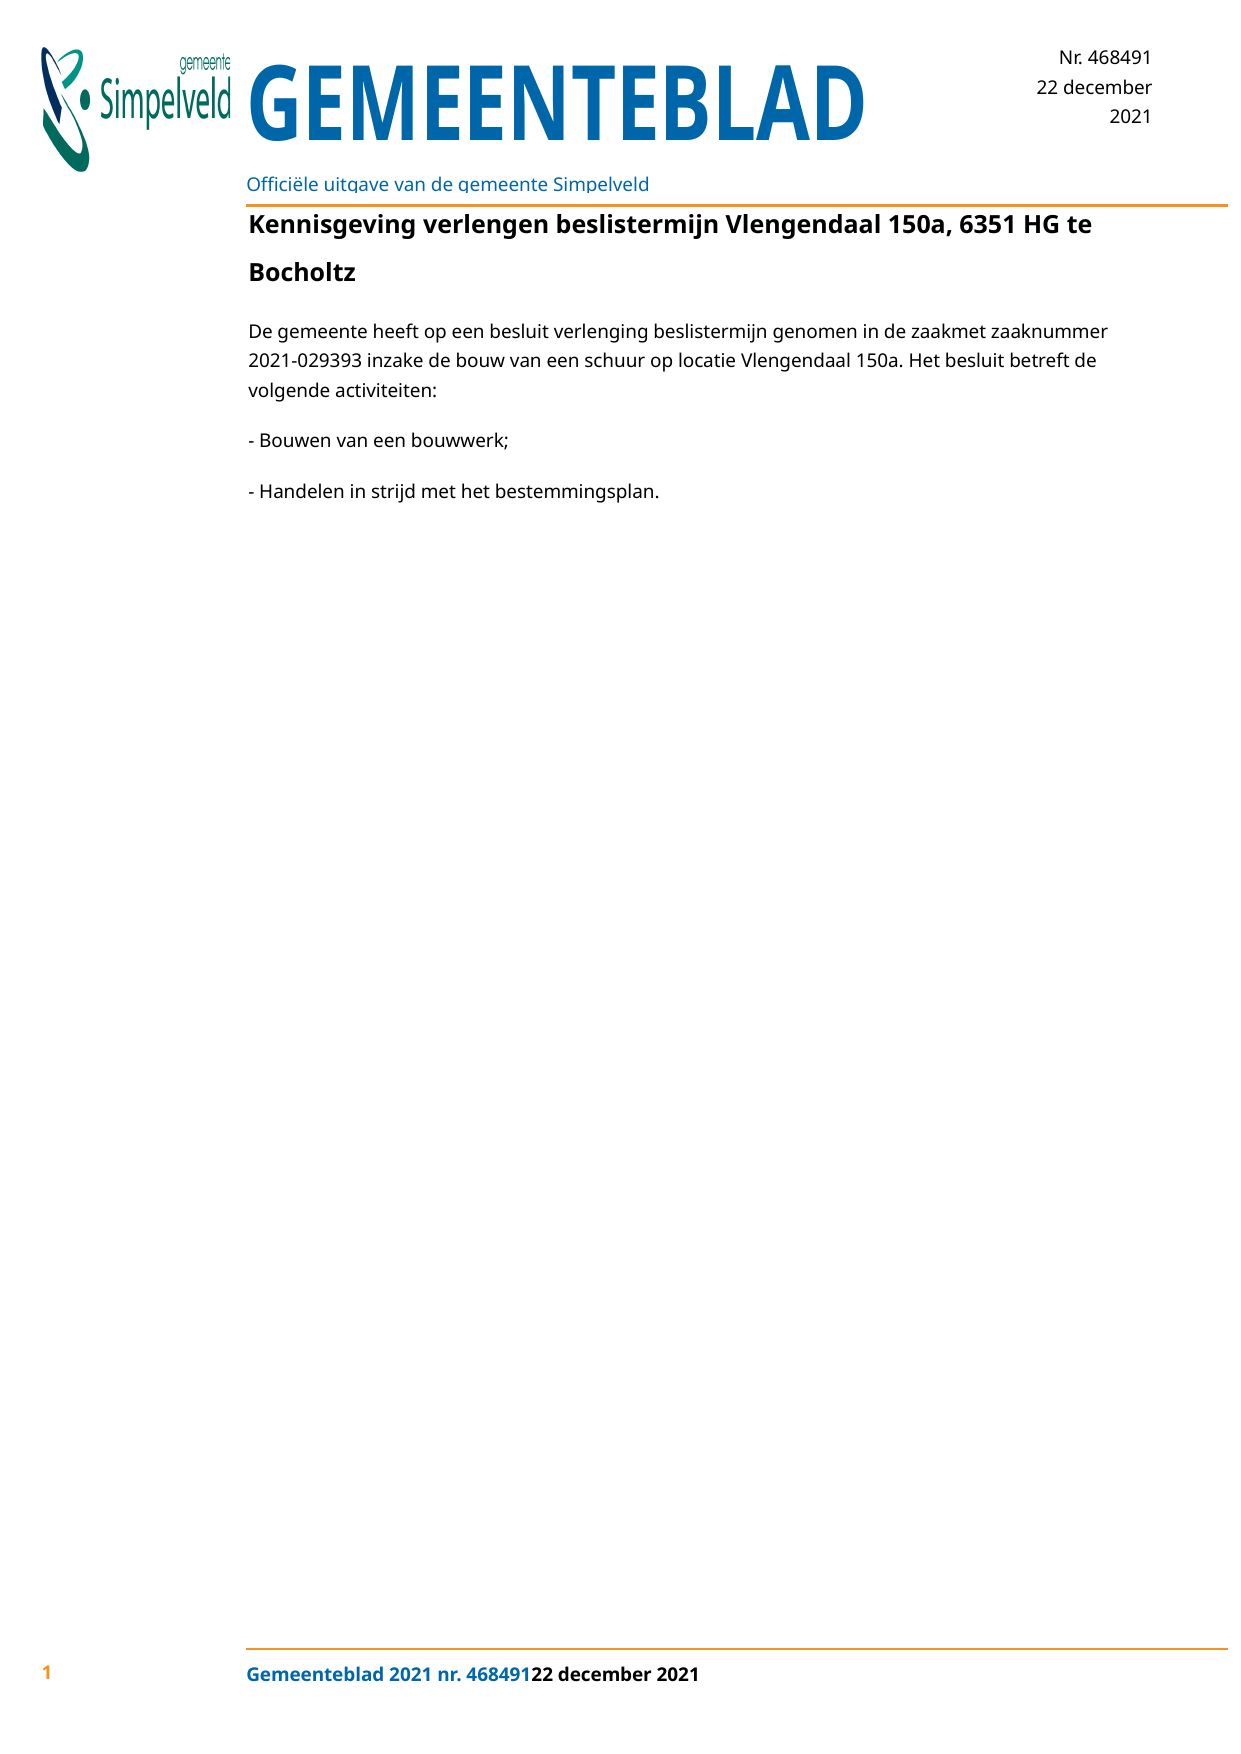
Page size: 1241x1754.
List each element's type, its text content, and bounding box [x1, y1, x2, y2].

text - Handelen in strijd met het bestemmingsplan. [248, 478, 1152, 504]
text Kennisgeving verlengen beslistermijn Vlengendaal 150a, 6351 HG te Bocholtz [248, 207, 1152, 288]
text - Bouwen van een bouwwerk; [248, 427, 1152, 453]
text De gemeente heeft op een besluit verlenging beslistermijn genomen in de zaakmet zaaknummer 2021-029393 inzake de bouw van een schuur op locatie Vlengendaal 150a. Het besluit betreft de volgende activiteiten: [248, 318, 1152, 403]
picture [41, 47, 231, 172]
